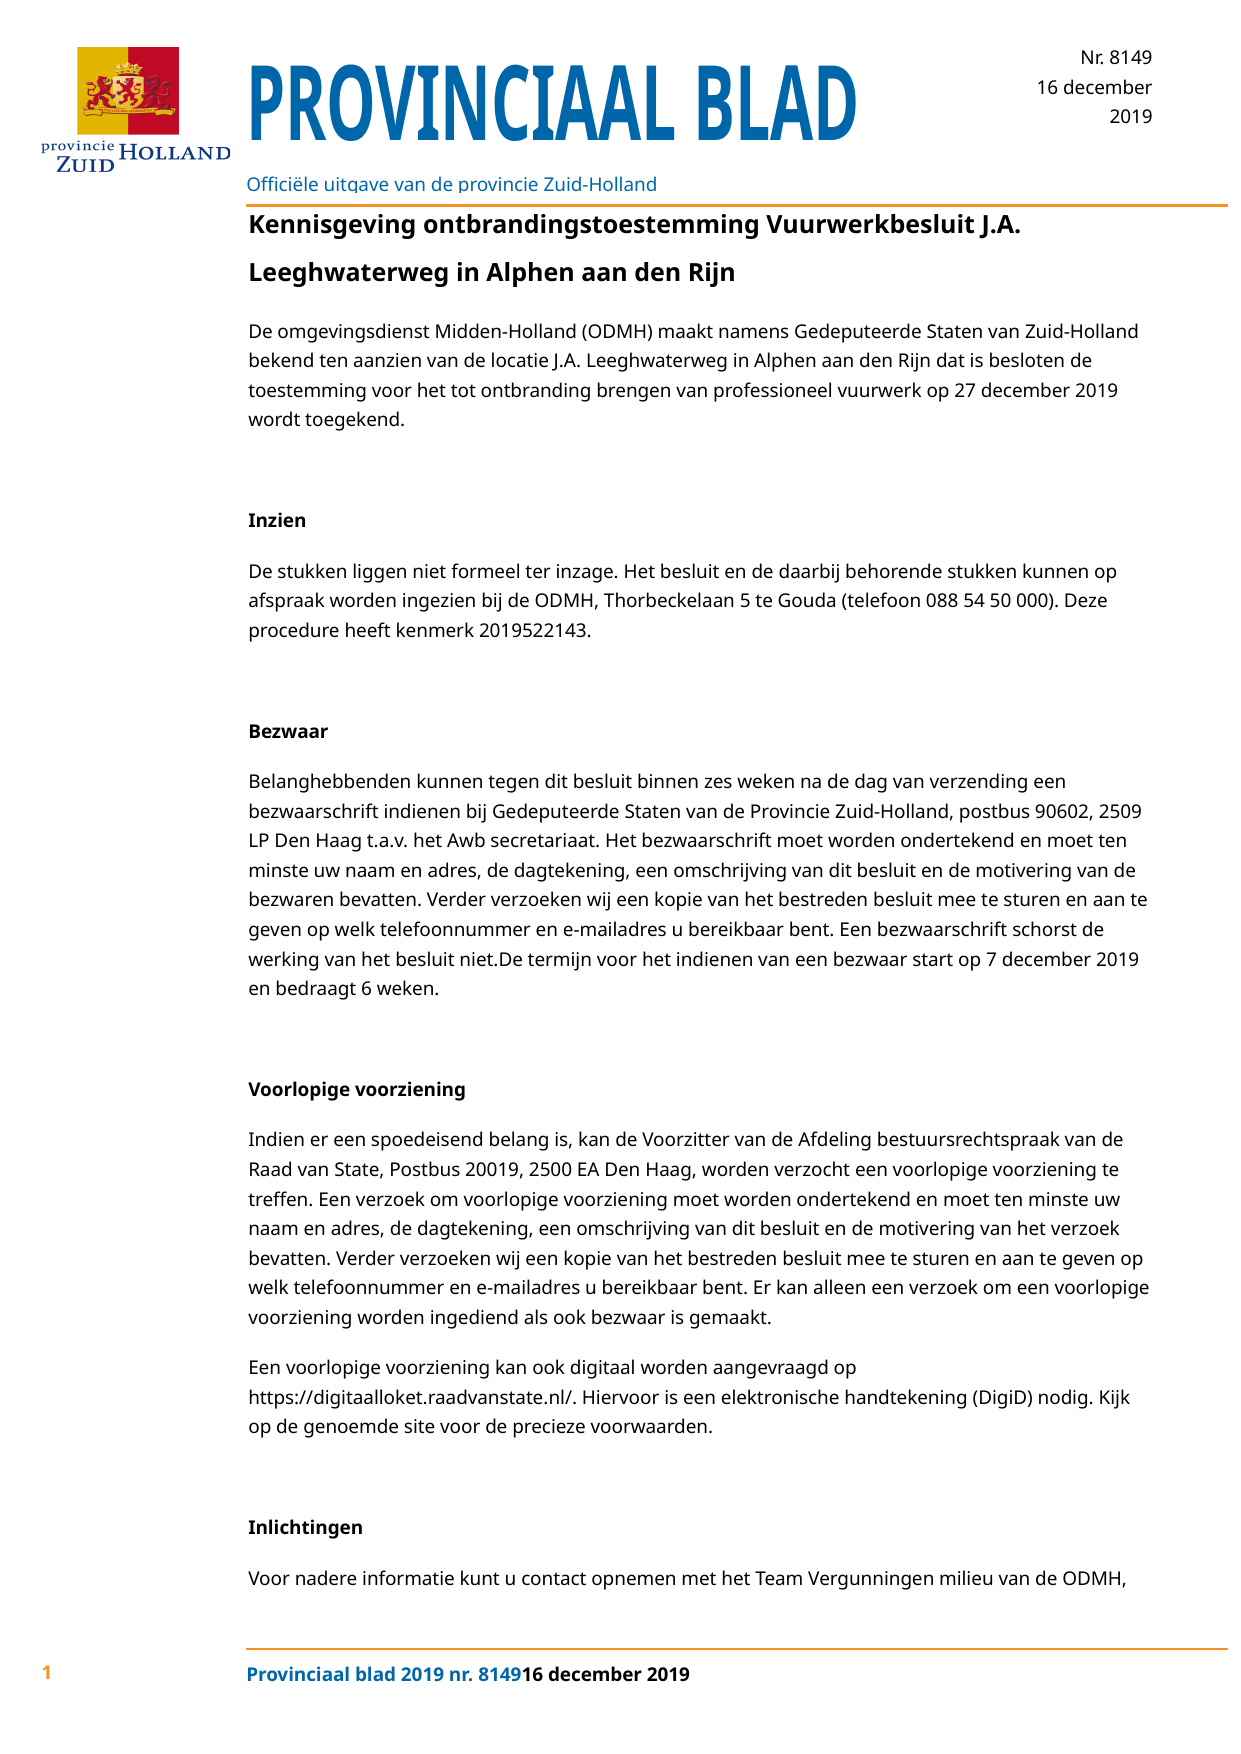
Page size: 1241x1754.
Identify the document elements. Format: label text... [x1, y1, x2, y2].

text De omgevingsdienst Midden-Holland (ODMH) maakt namens Gedeputeerde Staten van Zuid-Holland bekend ten aanzien van de locatie J.A. Leeghwaterweg in Alphen aan den Rijn dat is besloten de toestemming voor het tot ontbranding brengen van professioneel vuurwerk op 27 december 2019 wordt toegekend. [248, 318, 1152, 432]
text Bezwaar [248, 718, 1152, 744]
picture [41, 47, 231, 172]
text Inzien [248, 507, 1152, 533]
text Indien er een spoedeisend belang is, kan de Voorzitter van de Afdeling bestuursrechtspraak van de Raad van State, Postbus 20019, 2500 EA Den Haag, worden verzocht een voorlopige voorziening te treffen. Een verzoek om voorlopige voorziening moet worden ondertekend en moet ten minste uw naam en adres, de dagtekening, een omschrijving van dit besluit en de motivering van het verzoek bevatten. Verder verzoeken wij een kopie van het bestreden besluit mee te sturen en aan te geven op welk telefoonnummer en e-mailadres u bereikbaar bent. Er kan alleen een verzoek om een voorlopige voorziening worden ingediend als ook bezwaar is gemaakt. [248, 1127, 1152, 1330]
text Kennisgeving ontbrandingstoestemming Vuurwerkbesluit J.A. Leeghwaterweg in Alphen aan den Rijn [248, 207, 1152, 288]
text Inlichtingen [248, 1514, 1152, 1540]
text Voorlopige voorziening [248, 1076, 1152, 1102]
text Een voorlopige voorziening kan ook digitaal worden aangevraagd op https://digitaalloket.raadvanstate.nl/. Hiervoor is een elektronische handtekening (DigiD) nodig. Kijk op de genoemde site voor de precieze voorwaarden. [248, 1354, 1152, 1439]
text De stukken liggen niet formeel ter inzage. Het besluit en de daarbij behorende stukken kunnen op afspraak worden ingezien bij de ODMH, Thorbeckelaan 5 te Gouda (telefoon 088 54 50 000). Deze procedure heeft kenmerk 2019522143. [248, 558, 1152, 643]
text Belanghebbenden kunnen tegen dit besluit binnen zes weken na de dag van verzending een bezwaarschrift indienen bij Gedeputeerde Staten van de Provincie Zuid-Holland, postbus 90602, 2509 LP Den Haag t.a.v. het Awb secretariaat. Het bezwaarschrift moet worden ondertekend en moet ten minste uw naam en adres, de dagtekening, een omschrijving van dit besluit en de motivering van de bezwaren bevatten. Verder verzoeken wij een kopie van het bestreden besluit mee te sturen en aan te geven op welk telefoonnummer en e-mailadres u bereikbaar bent. Een bezwaarschrift schorst de werking van het besluit niet.De termijn voor het indienen van een bezwaar start op 7 december 2019 en bedraagt 6 weken. [248, 768, 1152, 1001]
text Voor nadere informatie kunt u contact opnemen met het Team Vergunningen milieu van de ODMH, [248, 1565, 1152, 1591]
